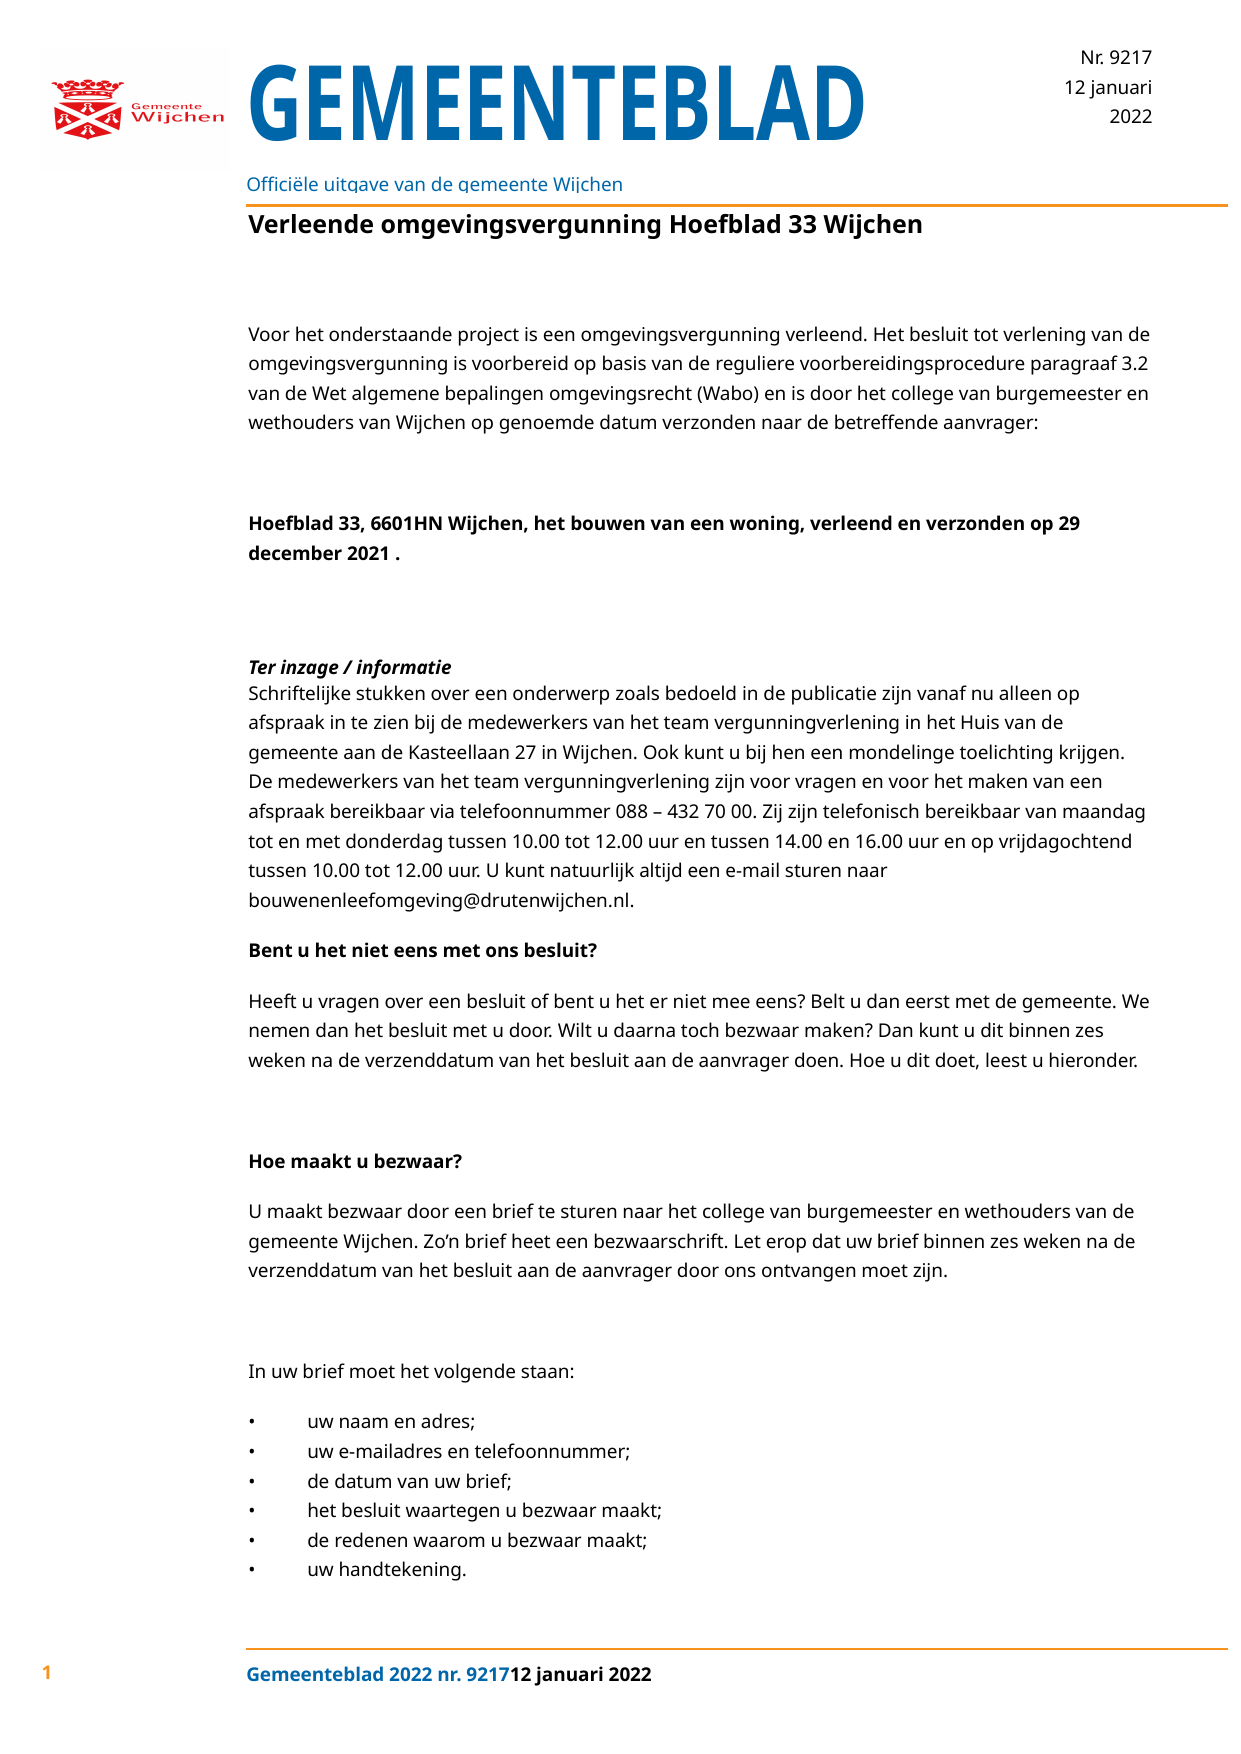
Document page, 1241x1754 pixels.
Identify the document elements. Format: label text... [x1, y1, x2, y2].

list uw e-mailadres en telefoonnummer; [248, 1438, 1152, 1464]
text Schriftelijke stukken over een onderwerp zoals bedoeld in de publicatie zijn vanaf nu alleen op afspraak in te zien bij de medewerkers van het team vergunningverlening in het Huis van de gemeente aan de Kasteellaan 27 in Wijchen. Ook kunt u bij hen een mondelinge toelichting krijgen. De medewerkers van het team vergunningverlening zijn voor vragen en voor het maken van een afspraak bereikbaar via telefoonnummer 088 – 432 70 00. Zij zijn telefonisch bereikbaar van maandag tot en met donderdag tussen 10.00 tot 12.00 uur en tussen 14.00 en 16.00 uur en op vrijdagochtend tussen 10.00 tot 12.00 uur. U kunt natuurlijk altijd een e-mail sturen naar bouwenenleefomgeving@drutenwijchen.nl. [248, 680, 1152, 913]
text Hoefblad 33, 6601HN Wijchen, het bouwen van een woning, verleend en verzonden op 29 december 2021 . [248, 510, 1152, 566]
text Hoe maakt u bezwaar? [248, 1148, 1152, 1174]
text Bent u het niet eens met ons besluit? [248, 937, 1152, 963]
text Voor het onderstaande project is een omgevingsvergunning verleend. Het besluit tot verlening van de omgevingsvergunning is voorbereid op basis van de reguliere voorbereidingsprocedure paragraaf 3.2 van de Wet algemene bepalingen omgevingsrecht (Wabo) en is door het college van burgemeester en wethouders van Wijchen op genoemde datum verzonden naar de betreffende aanvrager: [248, 321, 1152, 435]
list uw naam en adres; [248, 1409, 1152, 1434]
text Verleende omgevingsvergunning Hoefblad 33 Wijchen [248, 207, 1152, 241]
list de redenen waarom u bezwaar maakt; [248, 1527, 1152, 1553]
list het besluit waartegen u bezwaar maakt; [248, 1497, 1152, 1523]
text Heeft u vragen over een besluit of bent u het er niet mee eens? Belt u dan eerst met de gemeente. We nemen dan het besluit met u door. Wilt u daarna toch bezwaar maken? Dan kunt u dit binnen zes weken na de verzenddatum van het besluit aan de aanvrager doen. Hoe u dit doet, leest u hieronder. [248, 988, 1152, 1073]
text U maakt bezwaar door een brief te sturen naar het college van burgemeester en wethouders van de gemeente Wijchen. Zo’n brief heet een bezwaarschrift. Let erop dat uw brief binnen zes weken na de verzenddatum van het besluit aan de aanvrager door ons ontvangen moet zijn. [248, 1198, 1152, 1283]
list uw handtekening. [248, 1557, 1152, 1582]
text Ter inzage / informatie [248, 654, 1152, 680]
text In uw brief moet het volgende staan: [248, 1358, 1152, 1384]
picture [41, 47, 231, 172]
list de datum van uw brief; [248, 1468, 1152, 1494]
